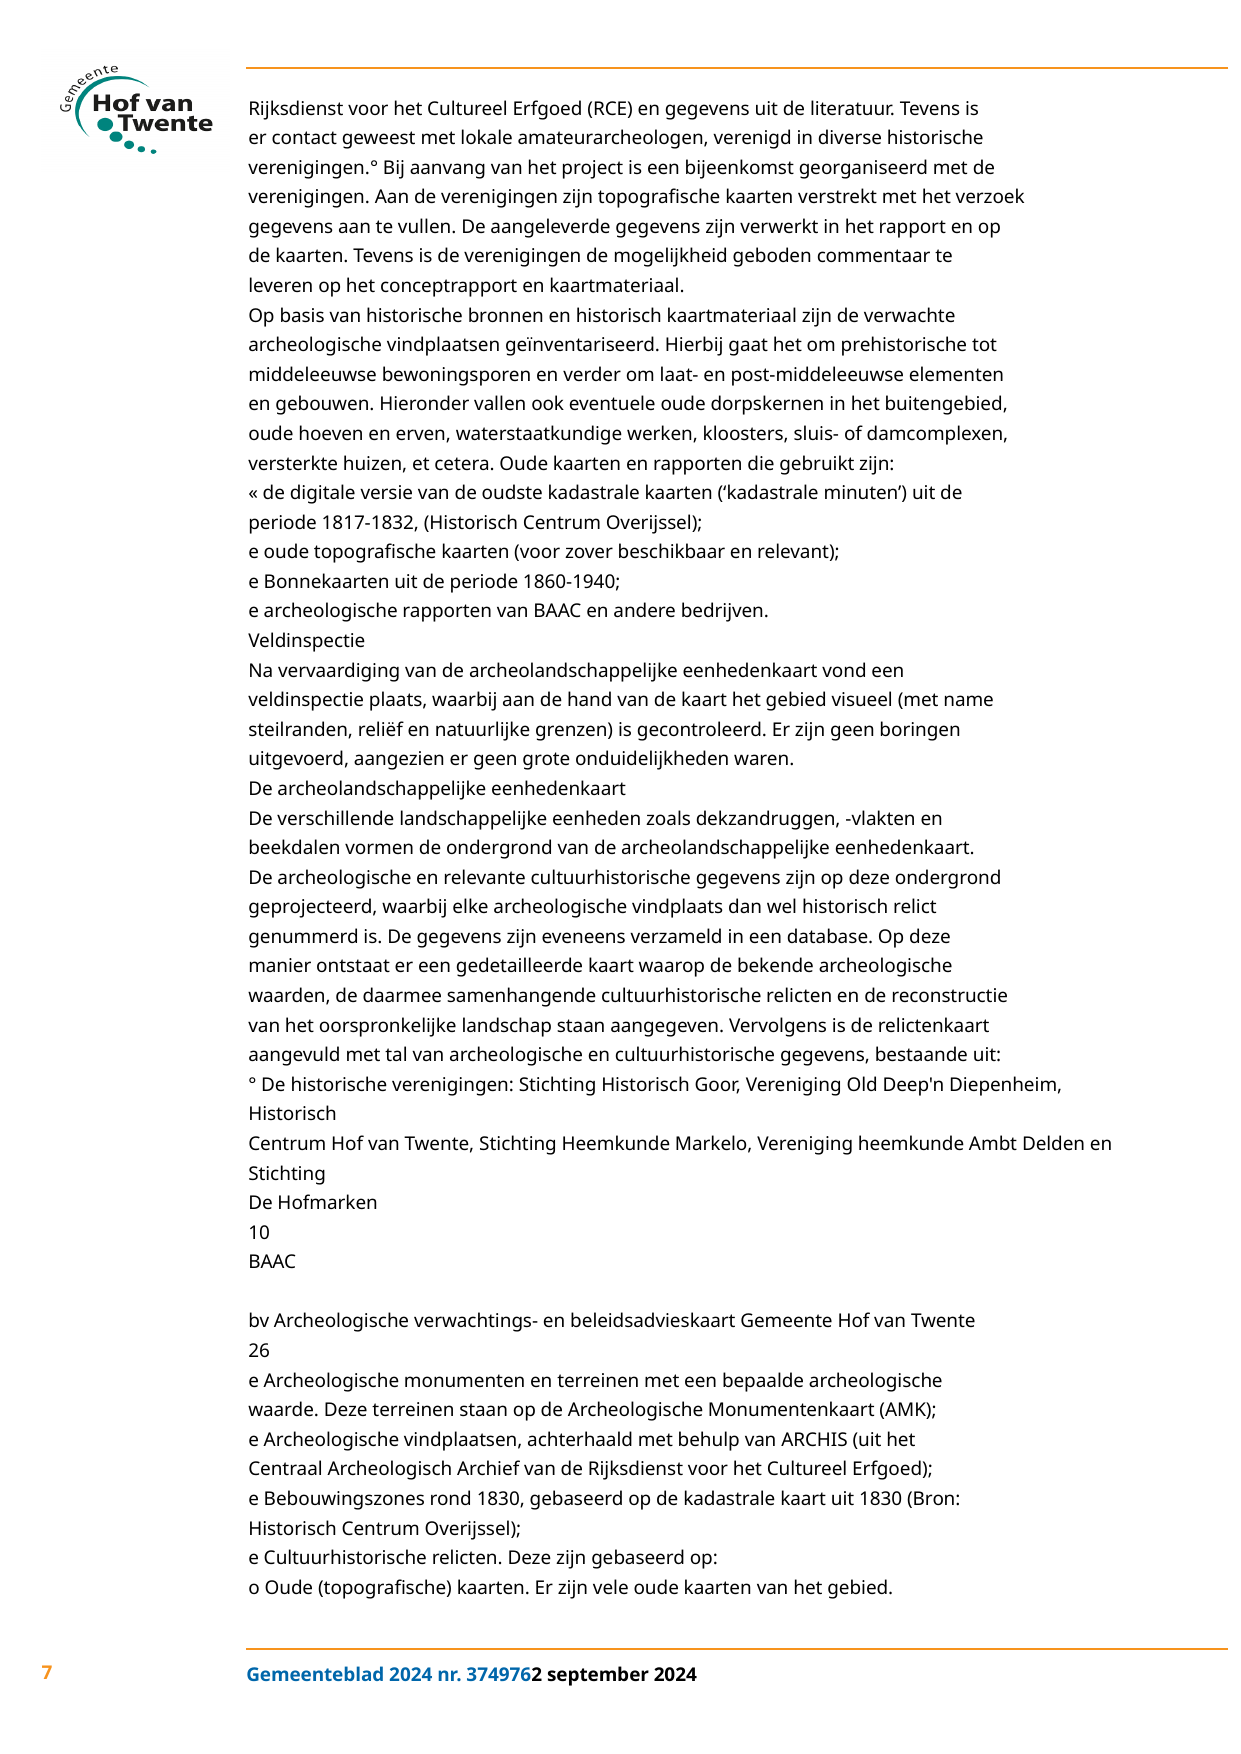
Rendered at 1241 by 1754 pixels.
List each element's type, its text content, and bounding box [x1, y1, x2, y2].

text versterkte huizen, et cetera. Oude kaarten en rapporten die gebruikt zijn: [248, 450, 1152, 476]
text manier ontstaat er een gedetailleerde kaart waarop de bekende archeologische [248, 953, 1152, 978]
text archeologische vindplaatsen geïnventariseerd. Hierbij gaat het om prehistorische tot [248, 331, 1152, 357]
text beekdalen vormen de ondergrond van de archeolandschappelijke eenhedenkaart. [248, 834, 1152, 860]
text o Oude (topografische) kaarten. Er zijn vele oude kaarten van het gebied. [248, 1574, 1152, 1600]
text e Cultuurhistorische relicten. Deze zijn gebaseerd op: [248, 1544, 1152, 1570]
text e Bonnekaarten uit de periode 1860-1940; [248, 568, 1152, 594]
text e oude topografische kaarten (voor zover beschikbaar en relevant); [248, 538, 1152, 564]
text er contact geweest met lokale amateurarcheologen, verenigd in diverse historische [248, 124, 1152, 150]
text Centraal Archeologisch Archief van de Rijksdienst voor het Cultureel Erfgoed); [248, 1456, 1152, 1481]
text Na vervaardiging van de archeolandschappelijke eenhedenkaart vond een [248, 657, 1152, 683]
text Op basis van historische bronnen en historisch kaartmateriaal zijn de verwachte [248, 302, 1152, 328]
text oude hoeven en erven, waterstaatkundige werken, kloosters, sluis- of damcomplexen, [248, 420, 1152, 446]
text middeleeuwse bewoningsporen en verder om laat- en post-middeleeuwse elementen [248, 361, 1152, 387]
text e archeologische rapporten van BAAC en andere bedrijven. [248, 598, 1152, 623]
text aangevuld met tal van archeologische en cultuurhistorische gegevens, bestaande uit: [248, 1041, 1152, 1067]
text waarde. Deze terreinen staan op de Archeologische Monumentenkaart (AMK); [248, 1396, 1152, 1422]
text Rijksdienst voor het Cultureel Erfgoed (RCE) en gegevens uit de literatuur. Tevens is [248, 95, 1152, 121]
text e Archeologische monumenten en terreinen met een bepaalde archeologische [248, 1367, 1152, 1393]
text van het oorspronkelijke landschap staan aangegeven. Vervolgens is de relictenkaart [248, 1012, 1152, 1038]
text ° De historische verenigingen: Stichting Historisch Goor, Vereniging Old Deep'n Diepenheim, Historisch [248, 1071, 1152, 1126]
text leveren op het conceptrapport en kaartmateriaal. [248, 272, 1152, 298]
text de kaarten. Tevens is de verenigingen de mogelijkheid geboden commentaar te [248, 243, 1152, 268]
text en gebouwen. Hieronder vallen ook eventuele oude dorpskernen in het buitengebied, [248, 391, 1152, 416]
text De archeolandschappelijke eenhedenkaart [248, 775, 1152, 801]
text periode 1817-1832, (Historisch Centrum Overijssel); [248, 509, 1152, 535]
text « de digitale versie van de oudste kadastrale kaarten (‘kadastrale minuten’) uit de [248, 479, 1152, 505]
text e Bebouwingszones rond 1830, gebaseerd op de kadastrale kaart uit 1830 (Bron: [248, 1485, 1152, 1511]
text gegevens aan te vullen. De aangeleverde gegevens zijn verwerkt in het rapport en op [248, 213, 1152, 239]
text verenigingen.° Bij aanvang van het project is een bijeenkomst georganiseerd met de [248, 154, 1152, 180]
text veldinspectie plaats, waarbij aan de hand van de kaart het gebied visueel (met name [248, 686, 1152, 712]
text uitgevoerd, aangezien er geen grote onduidelijkheden waren. [248, 746, 1152, 771]
text steilranden, reliëf en natuurlijke grenzen) is gecontroleerd. Er zijn geen boringen [248, 716, 1152, 742]
text Veldinspectie [248, 627, 1152, 653]
text verenigingen. Aan de verenigingen zijn topografische kaarten verstrekt met het verzoek [248, 183, 1152, 209]
text De archeologische en relevante cultuurhistorische gegevens zijn op deze ondergrond [248, 864, 1152, 890]
text waarden, de daarmee samenhangende cultuurhistorische relicten en de reconstructie [248, 982, 1152, 1008]
text De verschillende landschappelijke eenheden zoals dekzandruggen, -vlakten en [248, 805, 1152, 831]
picture [41, 47, 231, 172]
text De Hofmarken [248, 1189, 1152, 1215]
text 10 [248, 1219, 1152, 1245]
text Historisch Centrum Overijssel); [248, 1515, 1152, 1541]
text e Archeologische vindplaatsen, achterhaald met behulp van ARCHIS (uit het [248, 1426, 1152, 1452]
text genummerd is. De gegevens zijn eveneens verzameld in een database. Op deze [248, 923, 1152, 949]
text geprojecteerd, waarbij elke archeologische vindplaats dan wel historisch relict [248, 893, 1152, 919]
text bv Archeologische verwachtings- en beleidsadvieskaart Gemeente Hof van Twente [248, 1308, 1152, 1333]
text 26 [248, 1337, 1152, 1363]
text BAAC [248, 1248, 1152, 1274]
text Centrum Hof van Twente, Stichting Heemkunde Markelo, Vereniging heemkunde Ambt Delden en Stichting [248, 1130, 1152, 1186]
